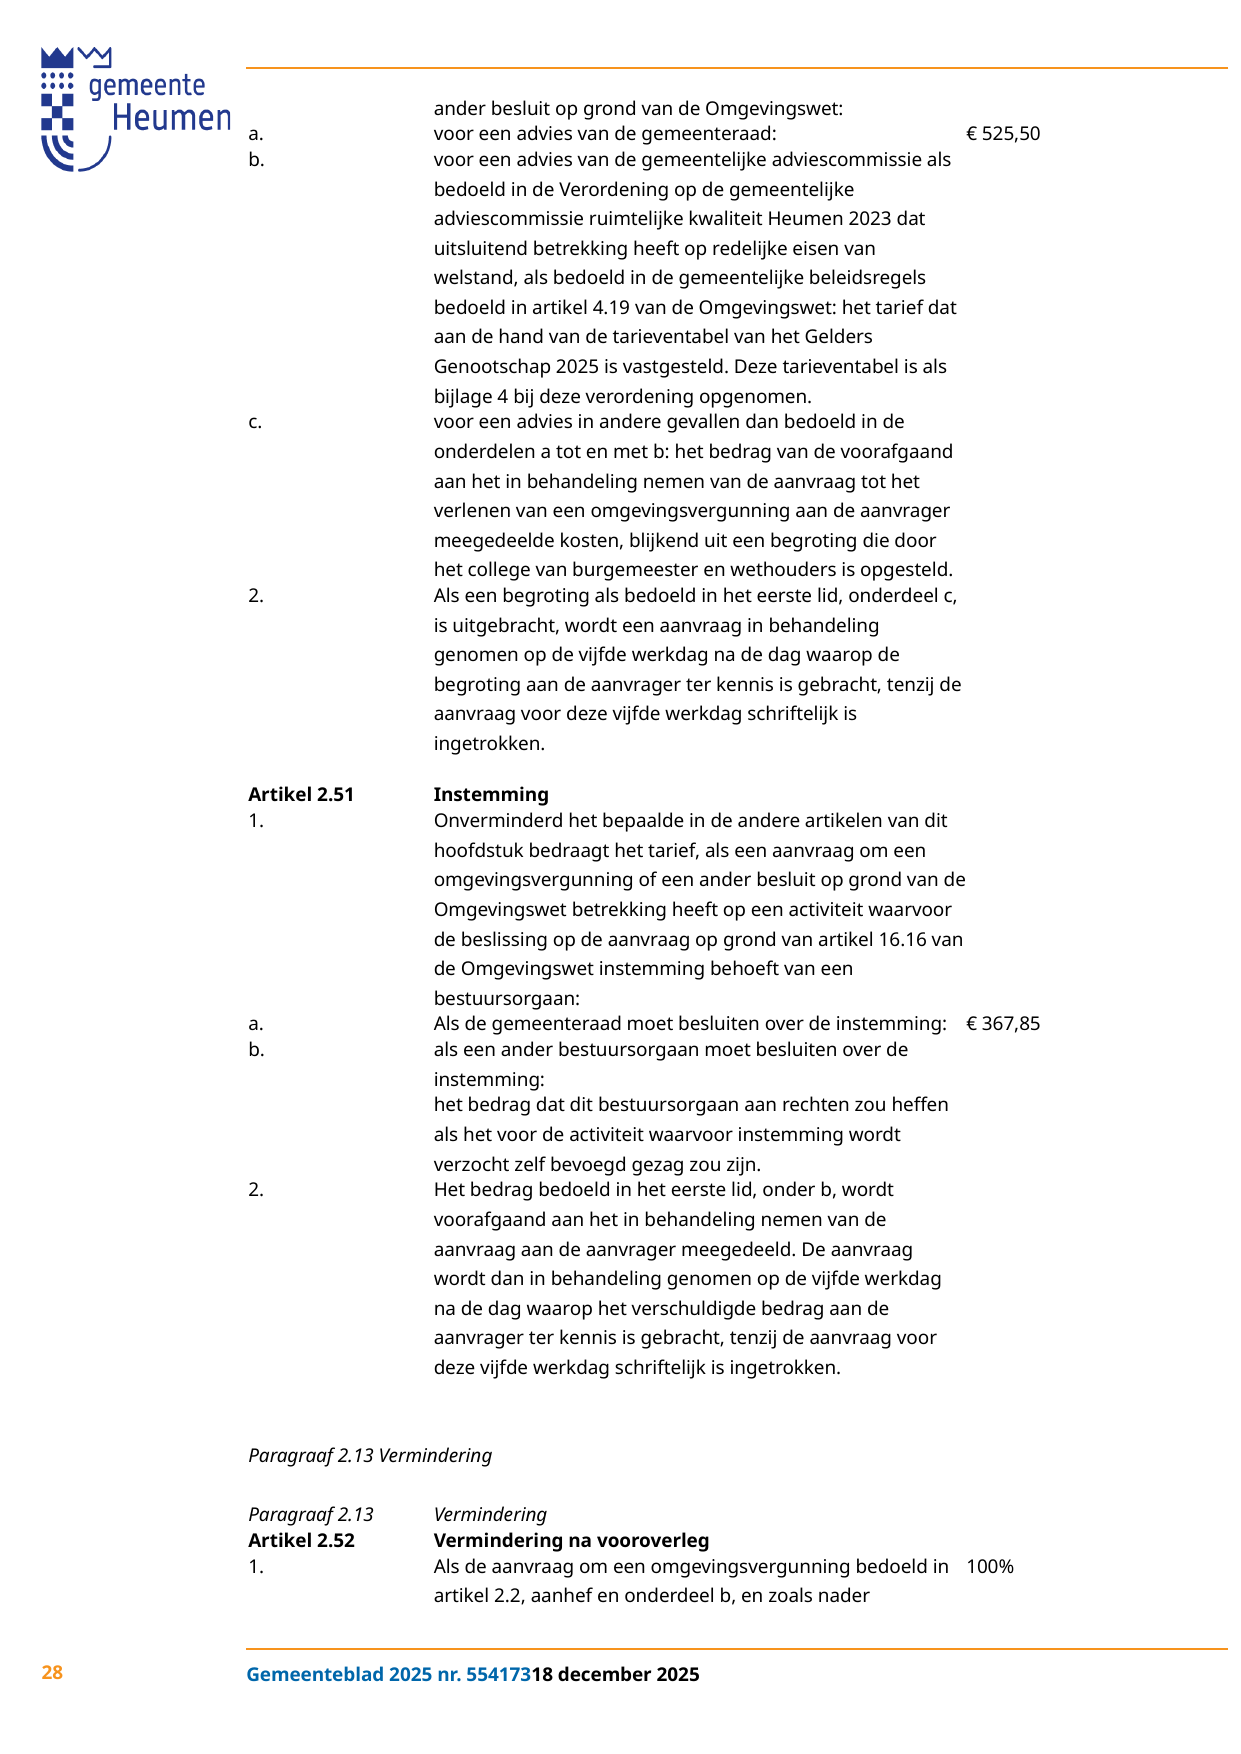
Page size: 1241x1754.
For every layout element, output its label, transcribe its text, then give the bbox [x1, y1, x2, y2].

table_cell [966, 1527, 1152, 1553]
table_cell [966, 782, 1152, 807]
table_cell [248, 95, 433, 121]
table_cell [966, 146, 1152, 409]
table_cell 1. [248, 808, 433, 1011]
table_cell Als de gemeenteraad moet besluiten over de instemming: [434, 1011, 966, 1036]
table_cell Het bedrag bedoeld in het eerste lid, onder b, wordt voorafgaand aan het in behandeling nemen van de aanvraag aan de aanvrager meegedeeld. De aanvraag wordt dan in behandeling genomen op de vijfde werkdag na de dag waarop het verschuldigde bedrag aan de aanvrager ter kennis is gebracht, tenzij de aanvraag voor deze vijfde werkdag schriftelijk is ingetrokken. [434, 1177, 966, 1380]
table_cell [966, 1092, 1152, 1177]
table_cell b. [248, 1036, 433, 1092]
table_cell voor een advies van de gemeenteraad: [434, 121, 966, 146]
table_cell [248, 756, 433, 782]
table_cell c. [248, 409, 433, 582]
table_cell [966, 756, 1152, 782]
table_cell € 525,50 [966, 121, 1152, 146]
table_cell 1. [248, 1553, 433, 1608]
table_cell a. [248, 1011, 433, 1036]
table_cell [434, 756, 966, 782]
table_cell voor een advies van de gemeentelijke adviescommissie als bedoeld in de Verordening op de gemeentelijke adviescommissie ruimtelijke kwaliteit Heumen 2023 dat uitsluitend betrekking heeft op redelijke eisen van welstand, als bedoeld in de gemeentelijke beleidsregels bedoeld in artikel 4.19 van de Omgevingswet: het tarief dat aan de hand van de tarieventabel van het Gelders Genootschap 2025 is vastgesteld. Deze tarieventabel is als bijlage 4 bij deze verordening opgenomen. [434, 146, 966, 409]
table_cell 2. [248, 582, 433, 756]
table_cell Als een begroting als bedoeld in het eerste lid, onderdeel c, is uitgebracht, wordt een aanvraag in behandeling genomen op de vijfde werkdag na de dag waarop de begroting aan de aanvrager ter kennis is gebracht, tenzij de aanvraag voor deze vijfde werkdag schriftelijk is ingetrokken. [434, 582, 966, 756]
picture [41, 47, 231, 172]
table_cell Onverminderd het bepaalde in de andere artikelen van dit hoofdstuk bedraagt het tarief, als een aanvraag om een omgevingsvergunning of een ander besluit op grond van de Omgevingswet betrekking heeft op een activiteit waarvoor de beslissing op de aanvraag op grond van artikel 16.16 van de Omgevingswet instemming behoeft van een bestuursorgaan: [434, 808, 966, 1011]
table_cell [966, 1036, 1152, 1092]
table_cell Artikel 2.51 [248, 782, 433, 807]
table_cell Als de aanvraag om een omgevingsvergunning bedoeld in artikel 2.2, aanhef en onderdeel b, en zoals nader [434, 1553, 966, 1608]
table_header [966, 1501, 1152, 1527]
table_cell Artikel 2.52 [248, 1527, 433, 1553]
table_cell 100% [966, 1553, 1152, 1608]
text Paragraaf 2.13 Vermindering [248, 1442, 1152, 1468]
table_cell ander besluit op grond van de Omgevingswet: [434, 95, 966, 121]
table_cell [248, 1092, 433, 1177]
table_cell Vermindering na vooroverleg [434, 1527, 966, 1553]
table_cell 2. [248, 1177, 433, 1380]
table_cell het bedrag dat dit bestuursorgaan aan rechten zou heffen als het voor de activiteit waarvoor instemming wordt verzocht zelf bevoegd gezag zou zijn. [434, 1092, 966, 1177]
table_cell [966, 1177, 1152, 1380]
table_cell [966, 808, 1152, 1011]
table_cell b. [248, 146, 433, 409]
table_header Paragraaf 2.13 [248, 1501, 433, 1527]
table_cell [966, 582, 1152, 756]
table_cell a. [248, 121, 433, 146]
table_header Vermindering [434, 1501, 966, 1527]
table_cell als een ander bestuursorgaan moet besluiten over de instemming: [434, 1036, 966, 1092]
table_cell Instemming [434, 782, 966, 807]
table_cell voor een advies in andere gevallen dan bedoeld in de onderdelen a tot en met b: het bedrag van de voorafgaand aan het in behandeling nemen van de aanvraag tot het verlenen van een omgevingsvergunning aan de aanvrager meegedeelde kosten, blijkend uit een begroting die door het college van burgemeester en wethouders is opgesteld. [434, 409, 966, 582]
table_cell € 367,85 [966, 1011, 1152, 1036]
table_cell [966, 409, 1152, 582]
table_cell [966, 95, 1152, 121]
